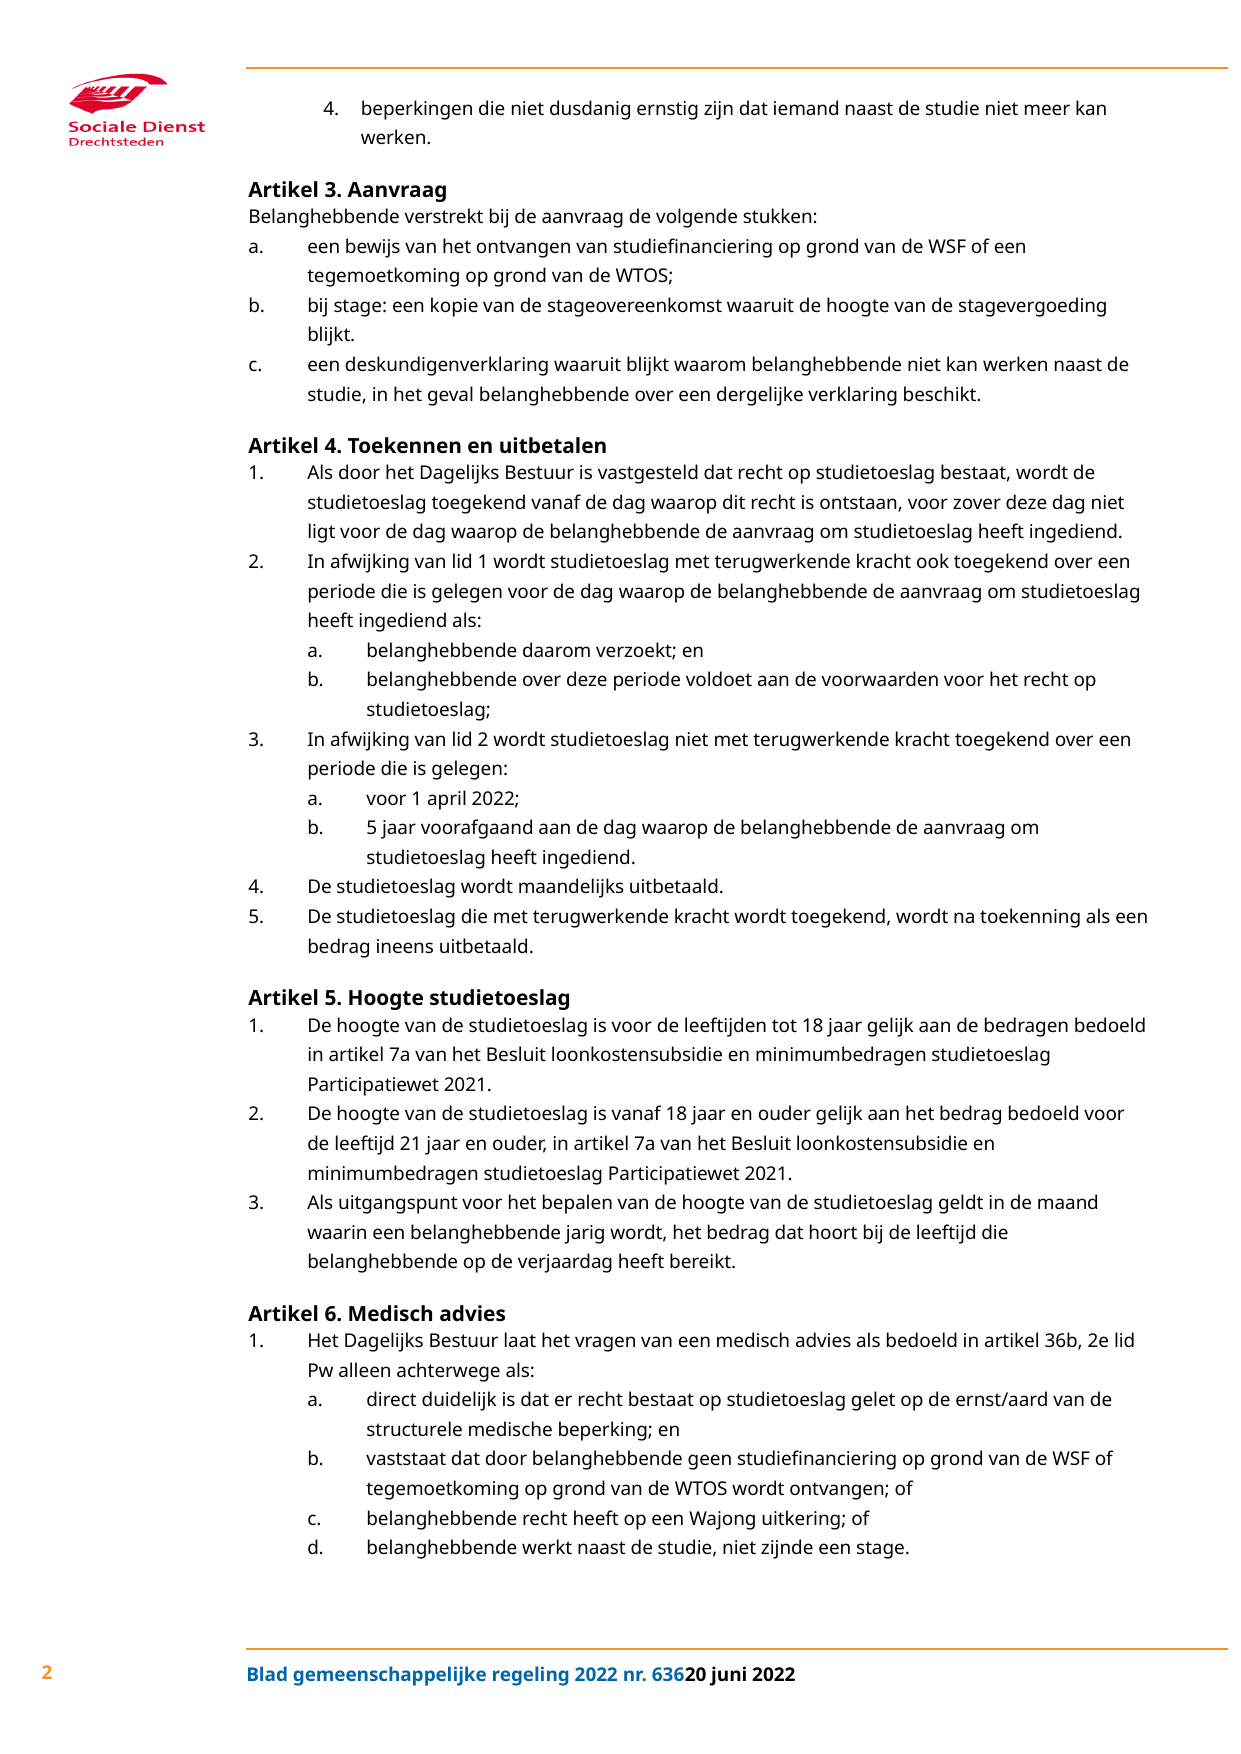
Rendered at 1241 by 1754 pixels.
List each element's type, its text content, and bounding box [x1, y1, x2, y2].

text Artikel 3. Aanvraag [248, 175, 1152, 203]
list 5 jaar voorafgaand aan de dag waarop de belanghebbende de aanvraag om studietoeslag heeft ingediend. [307, 814, 1152, 870]
list De studietoeslag die met terugwerkende kracht wordt toegekend, wordt na toekenning als een bedrag ineens uitbetaald. [248, 903, 1152, 959]
list In afwijking van lid 2 wordt studietoeslag niet met terugwerkende kracht toegekend over een periode die is gelegen: [248, 726, 1152, 781]
list vaststaat dat door belanghebbende geen studiefinanciering op grond van de WSF of tegemoetkoming op grond van de WTOS wordt ontvangen; of [307, 1446, 1152, 1501]
text Artikel 4. Toekennen en uitbetalen [248, 431, 1152, 459]
list direct duidelijk is dat er recht bestaat op studietoeslag gelet op de ernst/aard van de structurele medische beperking; en [307, 1386, 1152, 1442]
list In afwijking van lid 1 wordt studietoeslag met terugwerkende kracht ook toegekend over een periode die is gelegen voor de dag waarop de belanghebbende de aanvraag om studietoeslag heeft ingediend als: [248, 548, 1152, 633]
text Artikel 5. Hoogte studietoeslag [248, 983, 1152, 1012]
list voor 1 april 2022; [307, 785, 1152, 811]
list belanghebbende recht heeft op een Wajong uitkering; of [307, 1505, 1152, 1531]
list beperkingen die niet dusdanig ernstig zijn dat iemand naast de studie niet meer kan werken. [323, 95, 1152, 150]
list bij stage: een kopie van de stageovereenkomst waaruit de hoogte van de stagevergoeding blijkt. [248, 292, 1152, 347]
list belanghebbende daarom verzoekt; en [307, 637, 1152, 663]
list Als uitgangspunt voor het bepalen van de hoogte van de studietoeslag geldt in de maand waarin een belanghebbende jarig wordt, het bedrag dat hoort bij de leeftijd die belanghebbende op de verjaardag heeft bereikt. [248, 1189, 1152, 1274]
picture [41, 47, 231, 172]
text Artikel 6. Medisch advies [248, 1299, 1152, 1327]
list Het Dagelijks Bestuur laat het vragen van een medisch advies als bedoeld in artikel 36b, 2e lid Pw alleen achterwege als: [248, 1327, 1152, 1383]
list een bewijs van het ontvangen van studiefinanciering op grond van de WSF of een tegemoetkoming op grond van de WTOS; [248, 233, 1152, 288]
list Als door het Dagelijks Bestuur is vastgesteld dat recht op studietoeslag bestaat, wordt de studietoeslag toegekend vanaf de dag waarop dit recht is ontstaan, voor zover deze dag niet ligt voor de dag waarop de belanghebbende de aanvraag om studietoeslag heeft ingediend. [248, 459, 1152, 544]
list belanghebbende werkt naast de studie, niet zijnde een stage. [307, 1534, 1152, 1560]
list belanghebbende over deze periode voldoet aan de voorwaarden voor het recht op studietoeslag; [307, 667, 1152, 722]
list De hoogte van de studietoeslag is voor de leeftijden tot 18 jaar gelijk aan de bedragen bedoeld in artikel 7a van het Besluit loonkostensubsidie en minimumbedragen studietoeslag Participatiewet 2021. [248, 1012, 1152, 1097]
list een deskundigenverklaring waaruit blijkt waarom belanghebbende niet kan werken naast de studie, in het geval belanghebbende over een dergelijke verklaring beschikt. [248, 351, 1152, 406]
list De hoogte van de studietoeslag is vanaf 18 jaar en ouder gelijk aan het bedrag bedoeld voor de leeftijd 21 jaar en ouder, in artikel 7a van het Besluit loonkostensubsidie en minimumbedragen studietoeslag Participatiewet 2021. [248, 1101, 1152, 1185]
list De studietoeslag wordt maandelijks uitbetaald. [248, 874, 1152, 899]
text Belanghebbende verstrekt bij de aanvraag de volgende stukken: [248, 203, 1152, 229]
